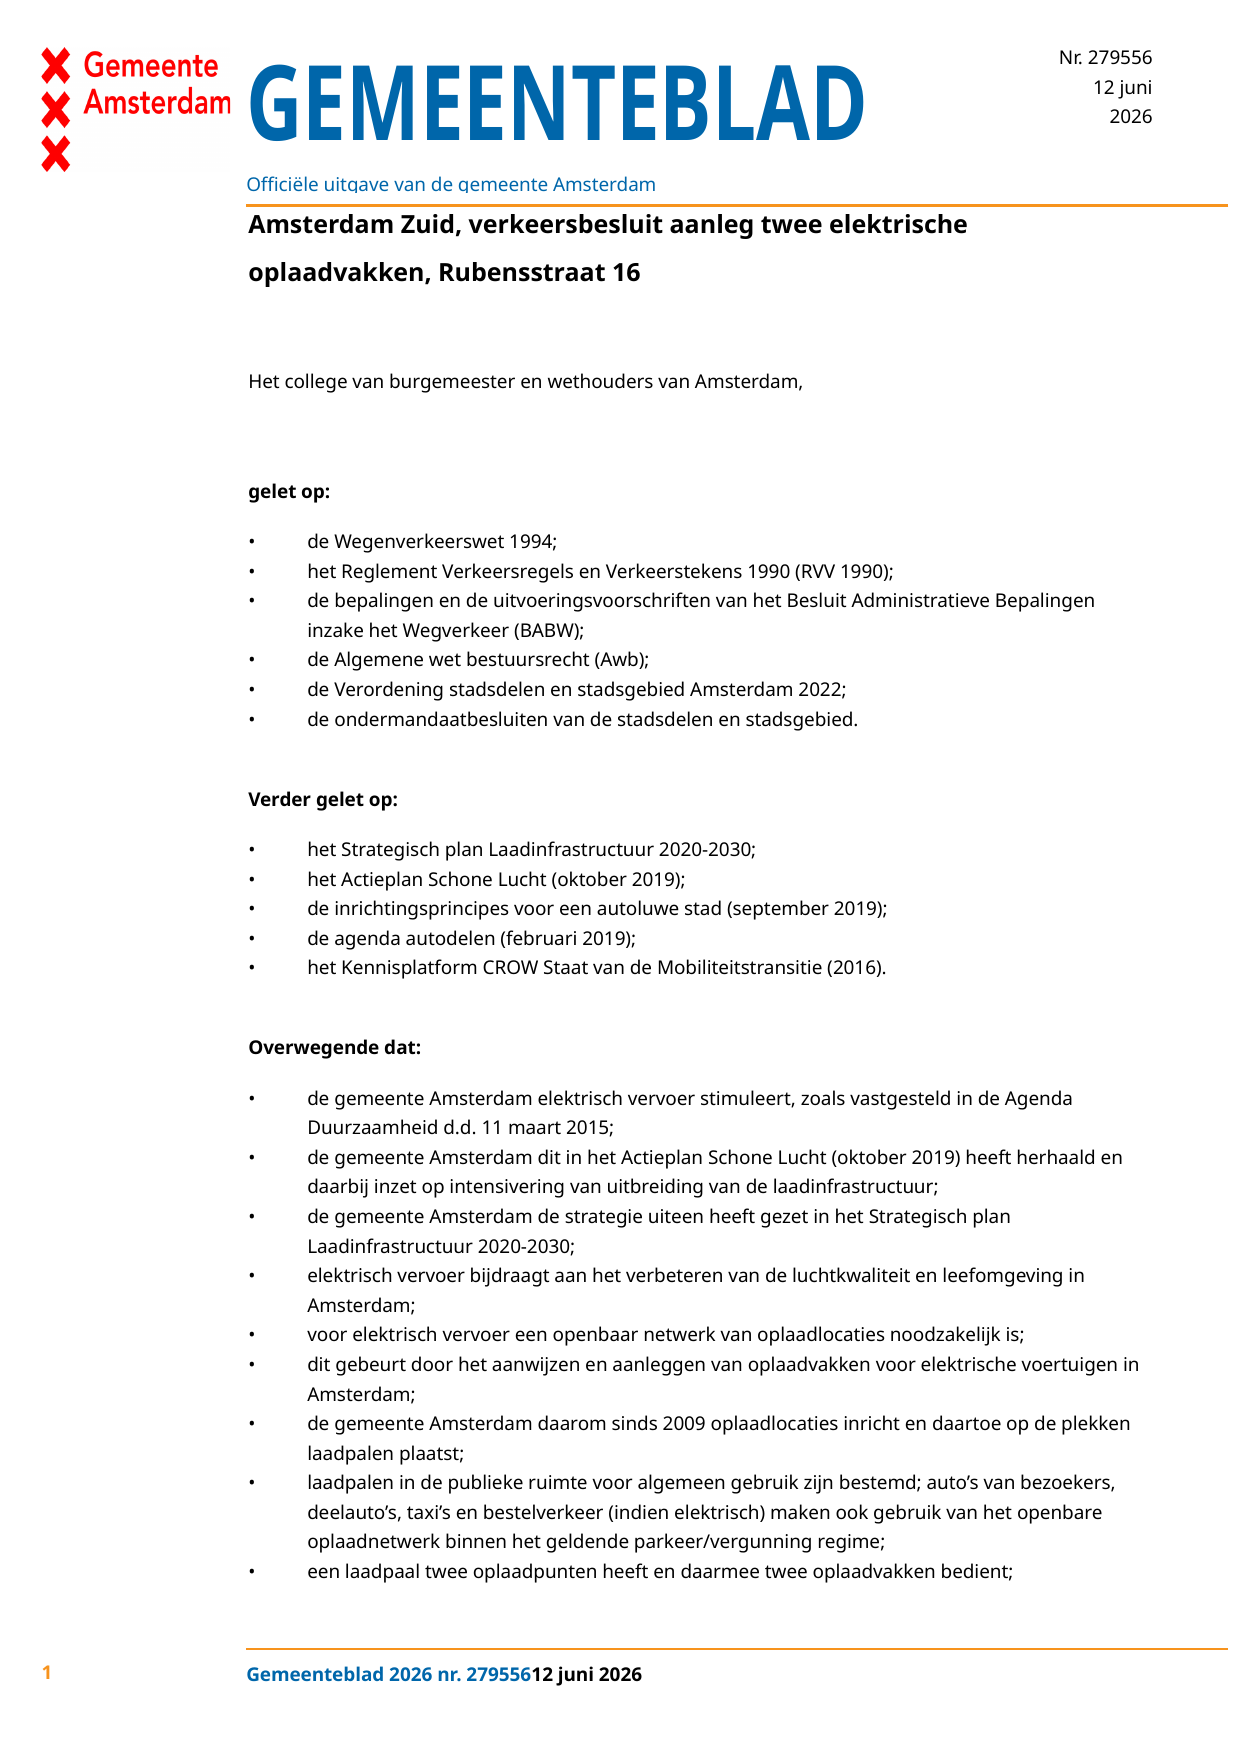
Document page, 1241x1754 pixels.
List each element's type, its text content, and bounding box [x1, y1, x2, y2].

list de inrichtingsprincipes voor een autoluwe stad (september 2019); [248, 895, 1152, 921]
list laadpalen in de publieke ruimte voor algemeen gebruik zijn bestemd; auto’s van bezoekers, deelauto’s, taxi’s en bestelverkeer (indien elektrisch) maken ook gebruik van het openbare oplaadnetwerk binnen het geldende parkeer/vergunning regime; [248, 1469, 1152, 1554]
list het Actieplan Schone Lucht (oktober 2019); [248, 866, 1152, 891]
picture [41, 47, 231, 172]
list het Strategisch plan Laadinfrastructuur 2020-2030; [248, 836, 1152, 862]
list de Algemene wet bestuursrecht (Awb); [248, 647, 1152, 672]
list de gemeente Amsterdam elektrisch vervoer stimuleert, zoals vastgesteld in de Agenda Duurzaamheid d.d. 11 maart 2015; [248, 1085, 1152, 1140]
list de ondermandaatbesluiten van de stadsdelen en stadsgebied. [248, 706, 1152, 731]
text gelet op: [248, 478, 1152, 503]
list de bepalingen en de uitvoeringsvoorschriften van het Besluit Administratieve Bepalingen inzake het Wegverkeer (BABW); [248, 587, 1152, 643]
list de Wegenverkeerswet 1994; [248, 528, 1152, 554]
list de Verordening stadsdelen en stadsgebied Amsterdam 2022; [248, 676, 1152, 702]
text Amsterdam Zuid, verkeersbesluit aanleg twee elektrische oplaadvakken, Rubensstraat 16 [248, 207, 1152, 288]
list de gemeente Amsterdam daarom sinds 2009 oplaadlocaties inricht en daartoe op de plekken laadpalen plaatst; [248, 1410, 1152, 1466]
list de gemeente Amsterdam de strategie uiteen heeft gezet in het Strategisch plan Laadinfrastructuur 2020-2030; [248, 1203, 1152, 1258]
list het Reglement Verkeersregels en Verkeerstekens 1990 (RVV 1990); [248, 558, 1152, 583]
list elektrisch vervoer bijdraagt aan het verbeteren van de luchtkwaliteit en leefomgeving in Amsterdam; [248, 1262, 1152, 1318]
list een laadpaal twee oplaadpunten heeft en daarmee twee oplaadvakken bedient; [248, 1558, 1152, 1584]
text Overwegende dat: [248, 1034, 1152, 1060]
list de agenda autodelen (februari 2019); [248, 925, 1152, 951]
list dit gebeurt door het aanwijzen en aanleggen van oplaadvakken voor elektrische voertuigen in Amsterdam; [248, 1351, 1152, 1406]
list de gemeente Amsterdam dit in het Actieplan Schone Lucht (oktober 2019) heeft herhaald en daarbij inzet op intensivering van uitbreiding van de laadinfrastructuur; [248, 1144, 1152, 1199]
list het Kennisplatform CROW Staat van de Mobiliteitstransitie (2016). [248, 954, 1152, 980]
text Verder gelet op: [248, 786, 1152, 811]
text Het college van burgemeester en wethouders van Amsterdam, [248, 368, 1152, 394]
list voor elektrisch vervoer een openbaar netwerk van oplaadlocaties noodzakelijk is; [248, 1322, 1152, 1347]
